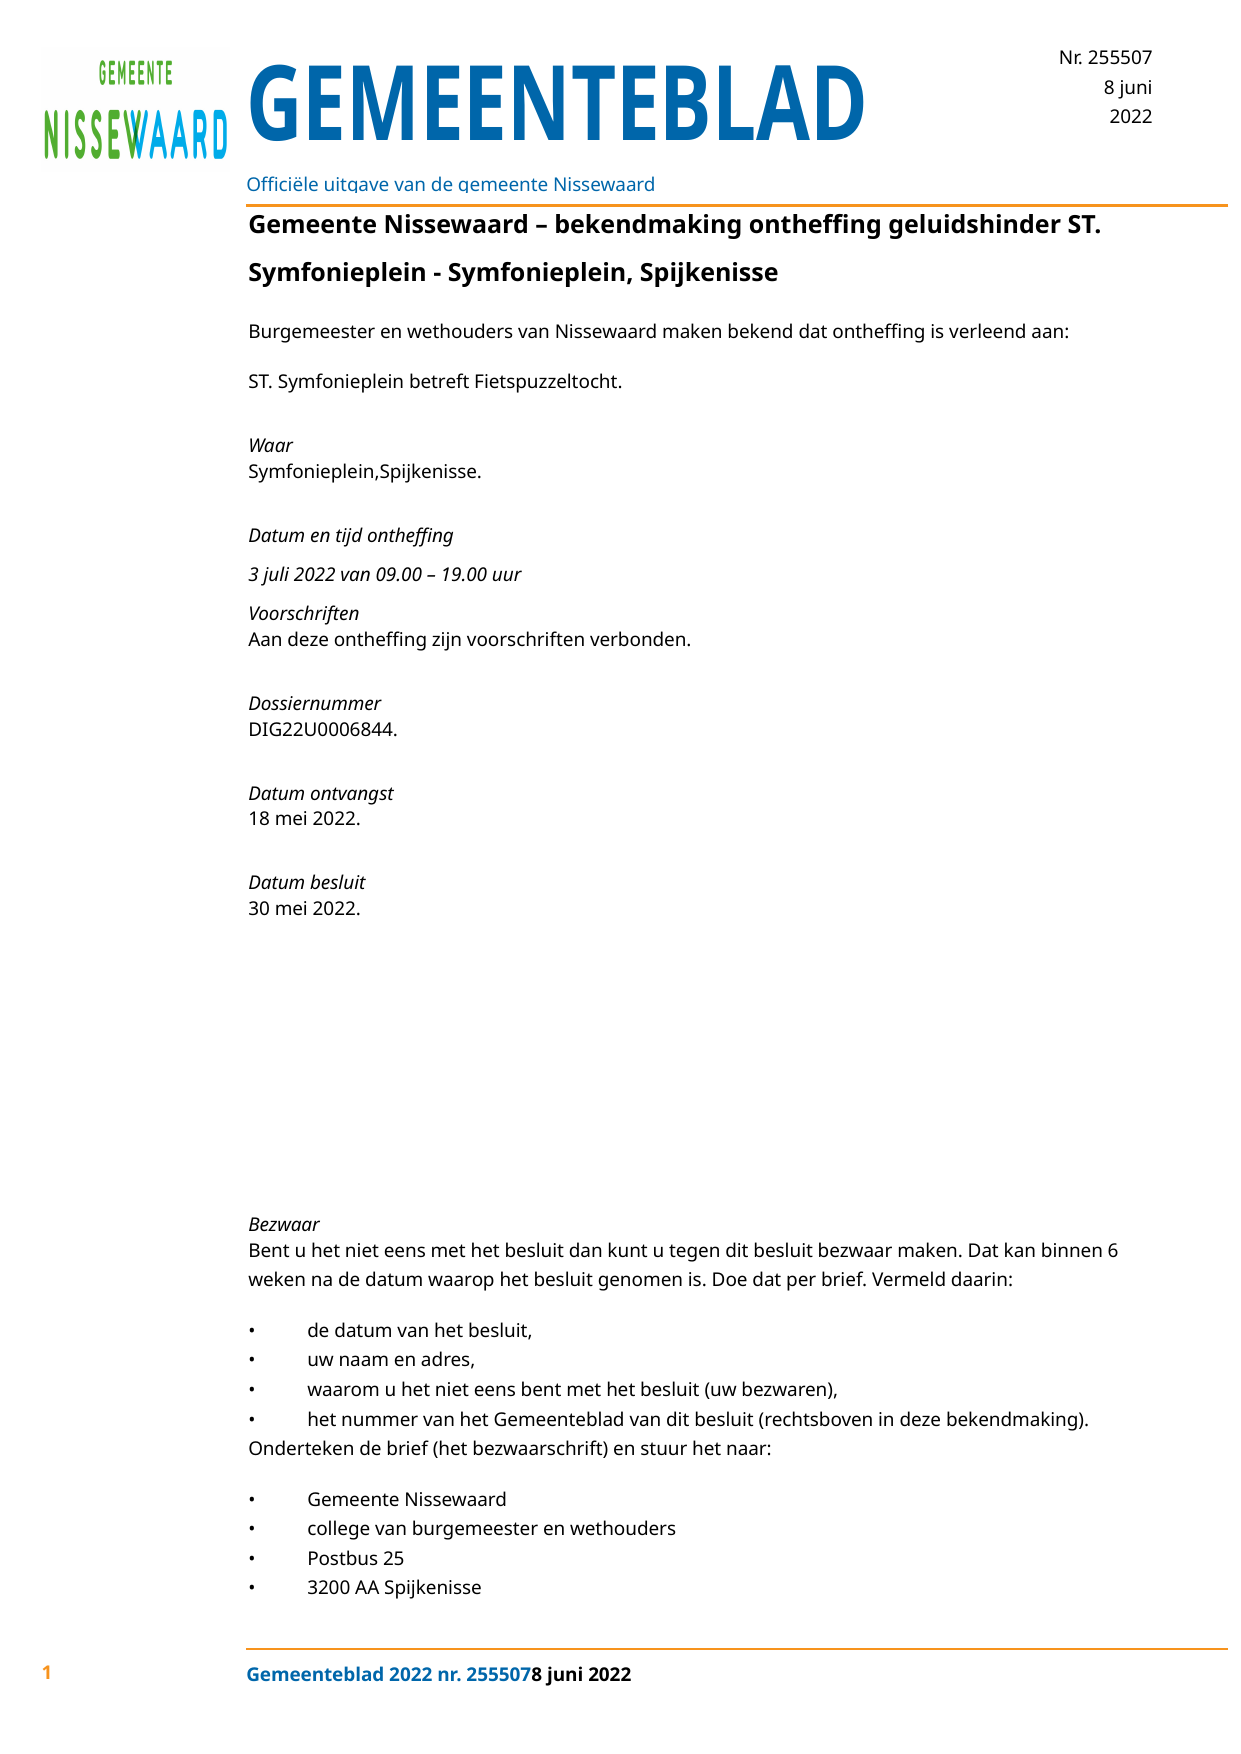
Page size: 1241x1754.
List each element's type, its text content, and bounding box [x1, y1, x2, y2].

text Datum besluit [248, 869, 1152, 895]
text Gemeente Nissewaard – bekendmaking ontheffing geluidshinder ST. Symfonieplein - Symfonieplein, Spijkenisse [248, 207, 1152, 288]
text 3 juli 2022 van 09.00 – 19.00 uur [248, 561, 1152, 587]
text ST. Symfonieplein betreft Fietspuzzeltocht. [248, 368, 1152, 394]
text Aan deze ontheffing zijn voorschriften verbonden. [248, 626, 1152, 652]
text Datum en tijd ontheffing [248, 522, 1152, 548]
text Waar [248, 432, 1152, 458]
picture [41, 47, 231, 172]
text Voorschriften [248, 601, 1152, 626]
list college van burgemeester en wethouders [248, 1515, 1152, 1541]
text Datum ontvangst [248, 780, 1152, 806]
text Dossiernummer [248, 690, 1152, 716]
list Postbus 25 [248, 1545, 1152, 1571]
text Bent u het niet eens met het besluit dan kunt u tegen dit besluit bezwaar maken. Dat kan binnen 6 weken na de datum waarop het besluit genomen is. Doe dat per brief. Vermeld daarin: [248, 1237, 1152, 1292]
list de datum van het besluit, [248, 1317, 1152, 1343]
text Bezwaar [248, 1211, 1152, 1237]
list waarom u het niet eens bent met het besluit (uw bezwaren), [248, 1376, 1152, 1402]
text Onderteken de brief (het bezwaarschrift) en stuur het naar: [248, 1435, 1152, 1461]
text DIG22U0006844. [248, 716, 1152, 742]
text 30 mei 2022. [248, 895, 1152, 921]
text Burgemeester en wethouders van Nissewaard maken bekend dat ontheffing is verleend aan: [248, 318, 1152, 344]
text 18 mei 2022. [248, 806, 1152, 831]
text Symfonieplein,Spijkenisse. [248, 458, 1152, 484]
list 3200 AA Spijkenisse [248, 1574, 1152, 1600]
list uw naam en adres, [248, 1347, 1152, 1372]
list Gemeente Nissewaard [248, 1486, 1152, 1512]
list het nummer van het Gemeenteblad van dit besluit (rechtsboven in deze bekendmaking). [248, 1406, 1152, 1432]
